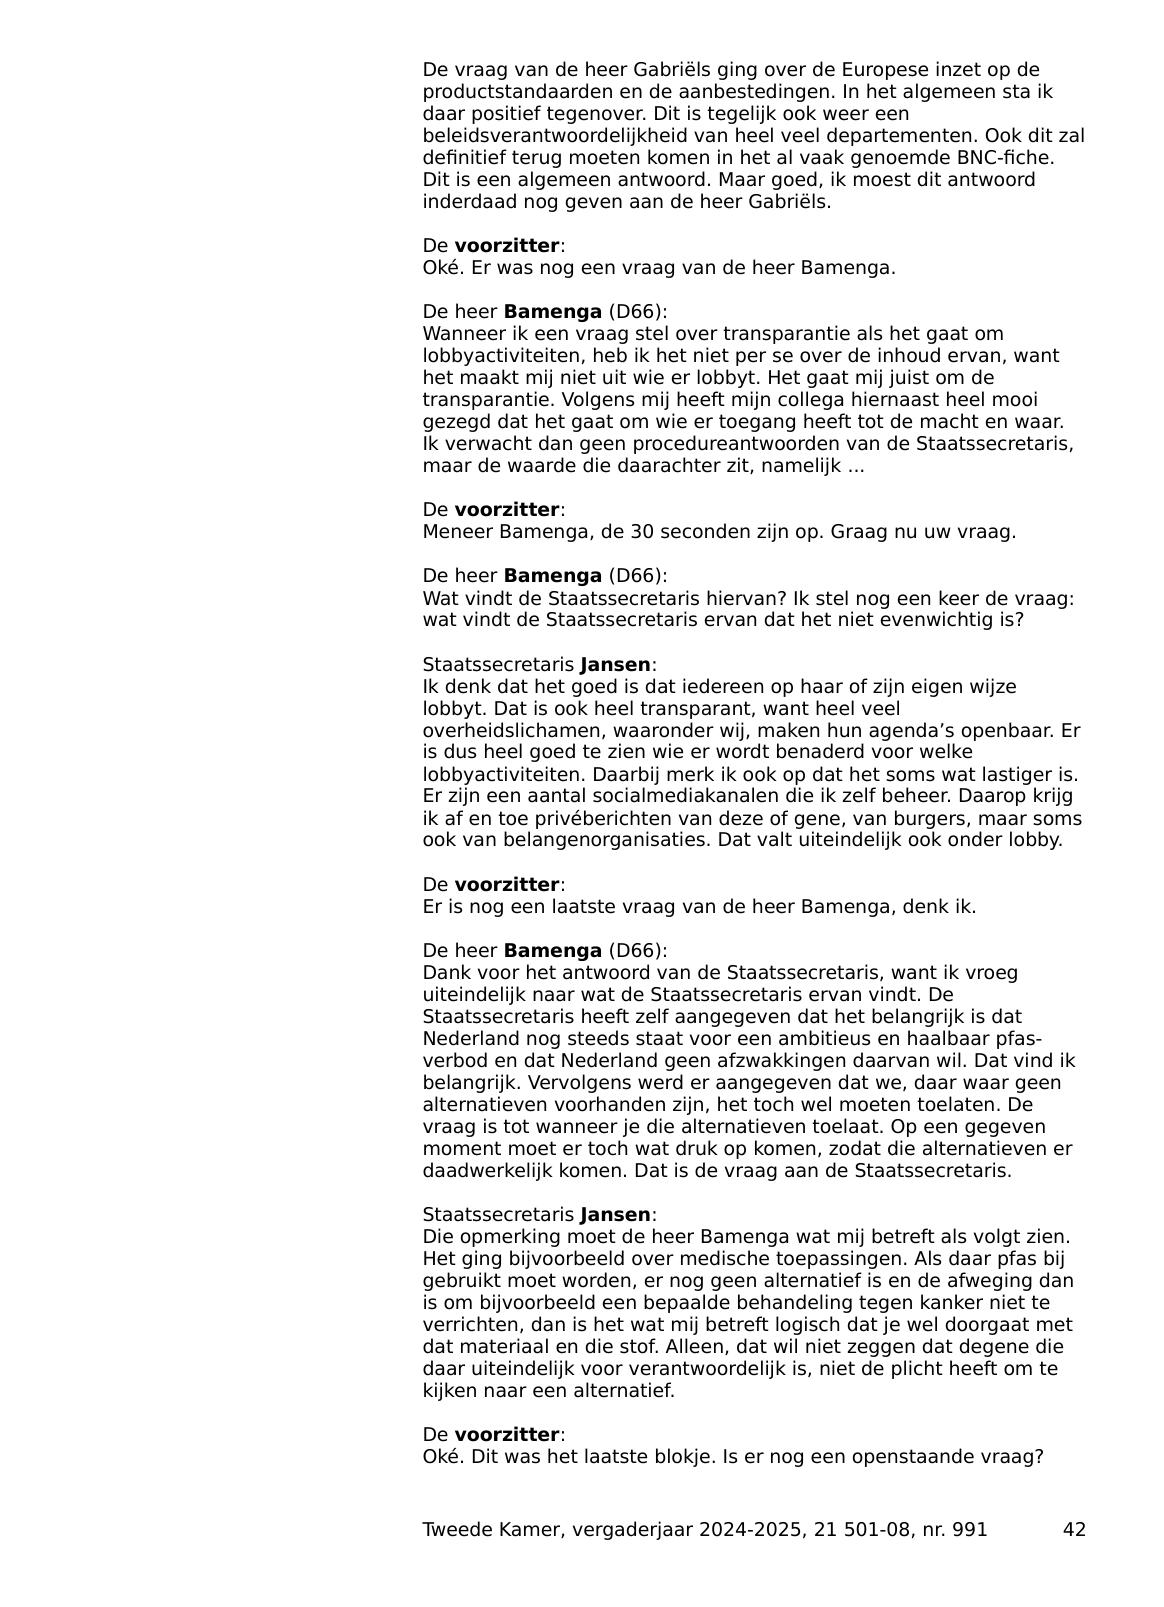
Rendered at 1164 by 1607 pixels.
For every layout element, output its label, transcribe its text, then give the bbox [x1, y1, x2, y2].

text De voorzitter: [422, 1424, 1087, 1446]
text De voorzitter: [422, 235, 1087, 257]
text Wat vindt de Staatssecretaris hiervan? Ik stel nog een keer de vraag: wat vindt de Staatssecretaris ervan dat het niet evenwichtig is? [422, 587, 1087, 631]
text Die opmerking moet de heer Bamenga wat mij betreft als volgt zien. Het ging bijvoorbeeld over medische toepassingen. Als daar pfas bij gebruikt moet worden, er nog geen alternatief is en de afweging dan is om bijvoorbeeld een bepaalde behandeling tegen kanker niet te verrichten, dan is het wat mij betreft logisch dat je wel doorgaat met dat materiaal en die stof. Alleen, dat wil niet zeggen dat degene die daar uiteindelijk voor verantwoordelijk is, niet de plicht heeft om te kijken naar een alternatief. [422, 1226, 1087, 1401]
text De heer Bamenga (D66): [422, 565, 1087, 587]
text Oké. Er was nog een vraag van de heer Bamenga. [422, 257, 1087, 279]
text De heer Bamenga (D66): [422, 301, 1087, 323]
text Er is nog een laatste vraag van de heer Bamenga, denk ik. [422, 896, 1087, 917]
text De heer Bamenga (D66): [422, 940, 1087, 962]
text De voorzitter: [422, 873, 1087, 896]
text Ik denk dat het goed is dat iedereen op haar of zijn eigen wijze lobbyt. Dat is ook heel transparant, want heel veel overheidslichamen, waaronder wij, maken hun agenda’s openbaar. Er is dus heel goed te zien wie er wordt benaderd voor welke lobbyactiviteiten. Daarbij merk ik ook op dat het soms wat lastiger is. Er zijn een aantal socialmediakanalen die ik zelf beheer. Daarop krijg ik af en toe privéberichten van deze of gene, van burgers, maar soms ook van belangenorganisaties. Dat valt uiteindelijk ook onder lobby. [422, 676, 1087, 851]
text Wanneer ik een vraag stel over transparantie als het gaat om lobbyactiviteiten, heb ik het niet per se over de inhoud ervan, want het maakt mij niet uit wie er lobbyt. Het gaat mij juist om de transparantie. Volgens mij heeft mijn collega hiernaast heel mooi gezegd dat het gaat om wie er toegang heeft tot de macht en waar. Ik verwacht dan geen procedureantwoorden van de Staatssecretaris, maar de waarde die daarachter zit, namelijk ... [422, 323, 1087, 477]
text Staatssecretaris Jansen: [422, 653, 1087, 676]
text Staatssecretaris Jansen: [422, 1204, 1087, 1226]
text Oké. Dit was het laatste blokje. Is er nog een openstaande vraag? [422, 1446, 1087, 1468]
text De voorzitter: [422, 499, 1087, 521]
text Dank voor het antwoord van de Staatssecretaris, want ik vroeg uiteindelijk naar wat de Staatssecretaris ervan vindt. De Staatssecretaris heeft zelf aangegeven dat het belangrijk is dat Nederland nog steeds staat voor een ambitieus en haalbaar pfas-verbod en dat Nederland geen afzwakkingen daarvan wil. Dat vind ik belangrijk. Vervolgens werd er aangegeven dat we, daar waar geen alternatieven voorhanden zijn, het toch wel moeten toelaten. De vraag is tot wanneer je die alternatieven toelaat. Op een gegeven moment moet er toch wat druk op komen, zodat die alternatieven er daadwerkelijk komen. Dat is de vraag aan de Staatssecretaris. [422, 962, 1087, 1181]
text Meneer Bamenga, de 30 seconden zijn op. Graag nu uw vraag. [422, 521, 1087, 543]
text De vraag van de heer Gabriëls ging over de Europese inzet op de productstandaarden en de aanbestedingen. In het algemeen sta ik daar positief tegenover. Dit is tegelijk ook weer een beleidsverantwoordelijkheid van heel veel departementen. Ook dit zal definitief terug moeten komen in het al vaak genoemde BNC-fiche. Dit is een algemeen antwoord. Maar goed, ik moest dit antwoord inderdaad nog geven aan de heer Gabriëls. [422, 59, 1087, 213]
